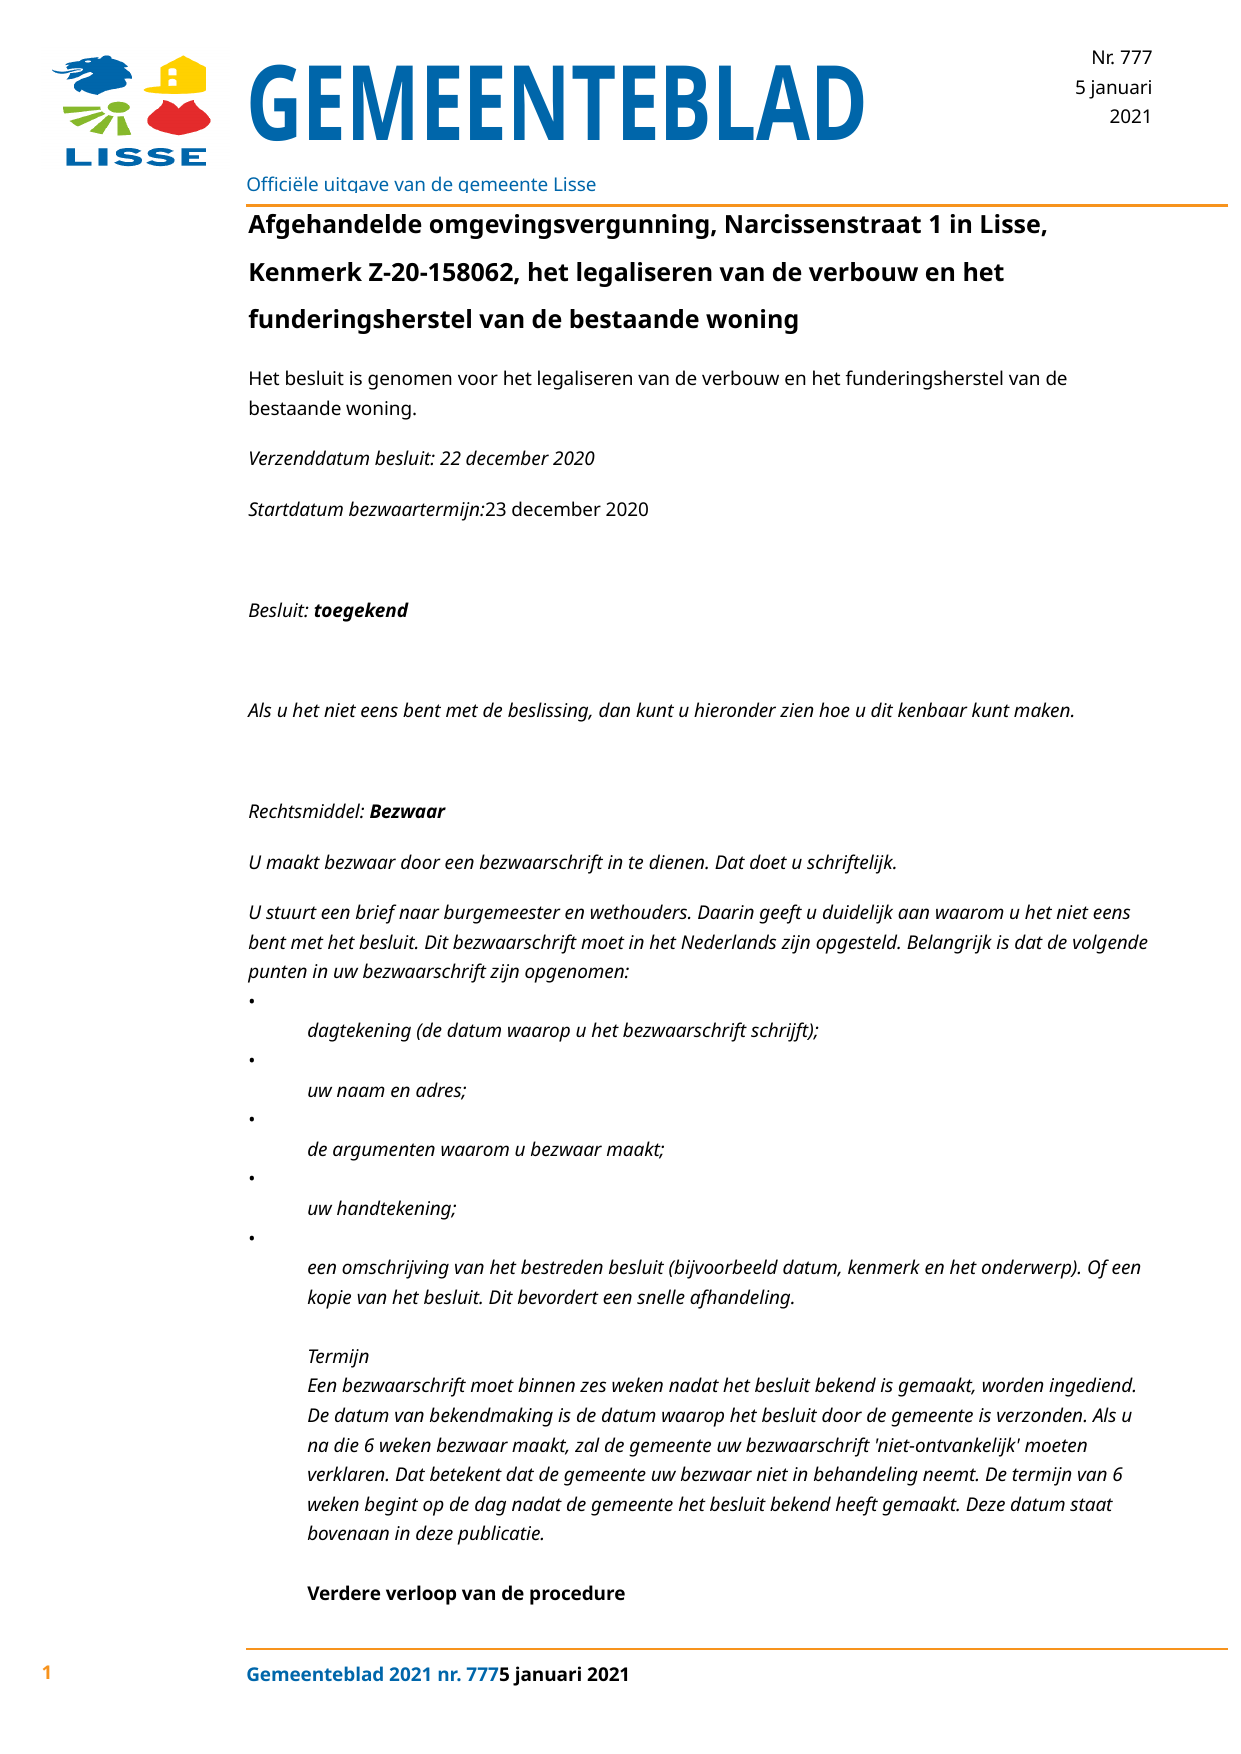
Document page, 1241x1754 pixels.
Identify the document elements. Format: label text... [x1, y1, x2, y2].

list dagtekening (de datum waarop u het bezwaarschrift schrijft); [248, 1018, 1152, 1043]
text Afgehandelde omgevingsvergunning, Narcissenstraat 1 in Lisse, Kenmerk Z-20-158062, het legaliseren van de verbouw en het funderingsherstel van de bestaande woning [248, 207, 1152, 336]
picture [41, 47, 231, 172]
text U stuurt een brief naar burgemeester en wethouders. Daarin geeft u duidelijk aan waarom u het niet eens bent met het besluit. Dit bezwaarschrift moet in het Nederlands zijn opgesteld. Belangrijk is dat de volgende punten in uw bezwaarschrift zijn opgenomen: [248, 899, 1152, 984]
text Rechtsmiddel: Bezwaar [248, 798, 1152, 824]
text Besluit: toegekend [248, 597, 1152, 622]
list Verdere verloop van de procedure [248, 1580, 1152, 1605]
text Als u het niet eens bent met de beslissing, dan kunt u hieronder zien hoe u dit kenbaar kunt maken. [248, 698, 1152, 723]
text Verzenddatum besluit: 22 december 2020 [248, 446, 1152, 471]
list Een bezwaarschrift moet binnen zes weken nadat het besluit bekend is gemaakt, worden ingediend. De datum van bekendmaking is de datum waarop het besluit door de gemeente is verzonden. Als u na die 6 weken bezwaar maakt, zal de gemeente uw bezwaarschrift 'niet-ontvankelijk' moeten verklaren. Dat betekent dat de gemeente uw bezwaar niet in behandeling neemt. De termijn van 6 weken begint op de dag nadat de gemeente het besluit bekend heeft gemaakt. Deze datum staat bovenaan in deze publicatie. [248, 1373, 1152, 1546]
list uw naam en adres; [248, 1077, 1152, 1102]
list uw handtekening; [248, 1195, 1152, 1221]
text Startdatum bezwaartermijn:23 december 2020 [248, 496, 1152, 522]
list een omschrijving van het bestreden besluit (bijvoorbeeld datum, kenmerk en het onderwerp). Of een kopie van het besluit. Dit bevordert een snelle afhandeling. [248, 1254, 1152, 1309]
text U maakt bezwaar door een bezwaarschrift in te dienen. Dat doet u schriftelijk. [248, 849, 1152, 874]
text Het besluit is genomen voor het legaliseren van de verbouw en het funderingsherstel van de bestaande woning. [248, 366, 1152, 421]
list Termijn [248, 1343, 1152, 1369]
list de argumenten waarom u bezwaar maakt; [248, 1136, 1152, 1162]
